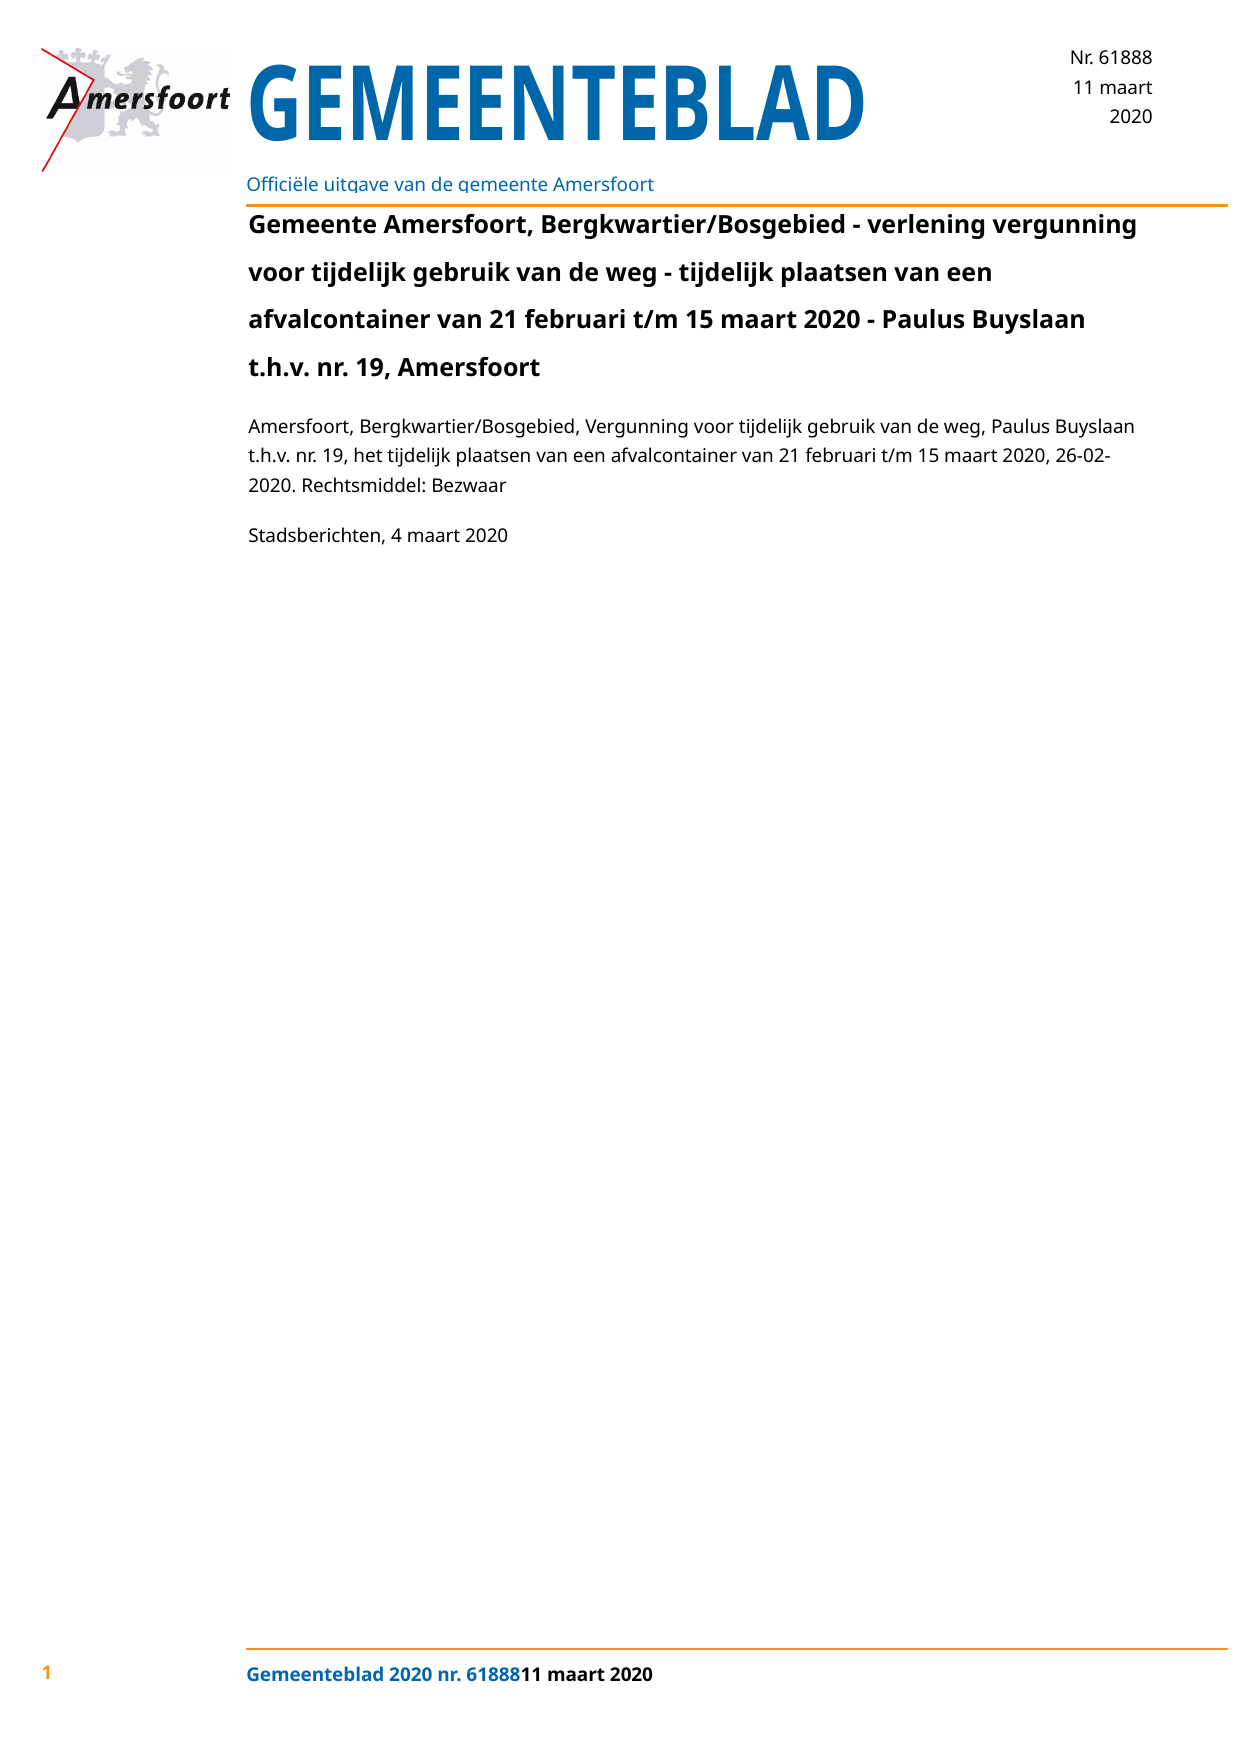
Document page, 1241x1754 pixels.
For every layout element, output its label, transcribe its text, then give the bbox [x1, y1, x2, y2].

text Gemeente Amersfoort, Bergkwartier/Bosgebied - verlening vergunning voor tijdelijk gebruik van de weg - tijdelijk plaatsen van een afvalcontainer van 21 februari t/m 15 maart 2020 - Paulus Buyslaan t.h.v. nr. 19, Amersfoort [248, 207, 1152, 384]
text Stadsberichten, 4 maart 2020 [248, 523, 1152, 548]
picture [41, 47, 231, 172]
text Amersfoort, Bergkwartier/Bosgebied, Vergunning voor tijdelijk gebruik van de weg, Paulus Buyslaan t.h.v. nr. 19, het tijdelijk plaatsen van een afvalcontainer van 21 februari t/m 15 maart 2020, 26-02-2020. Rechtsmiddel: Bezwaar [248, 413, 1152, 498]
